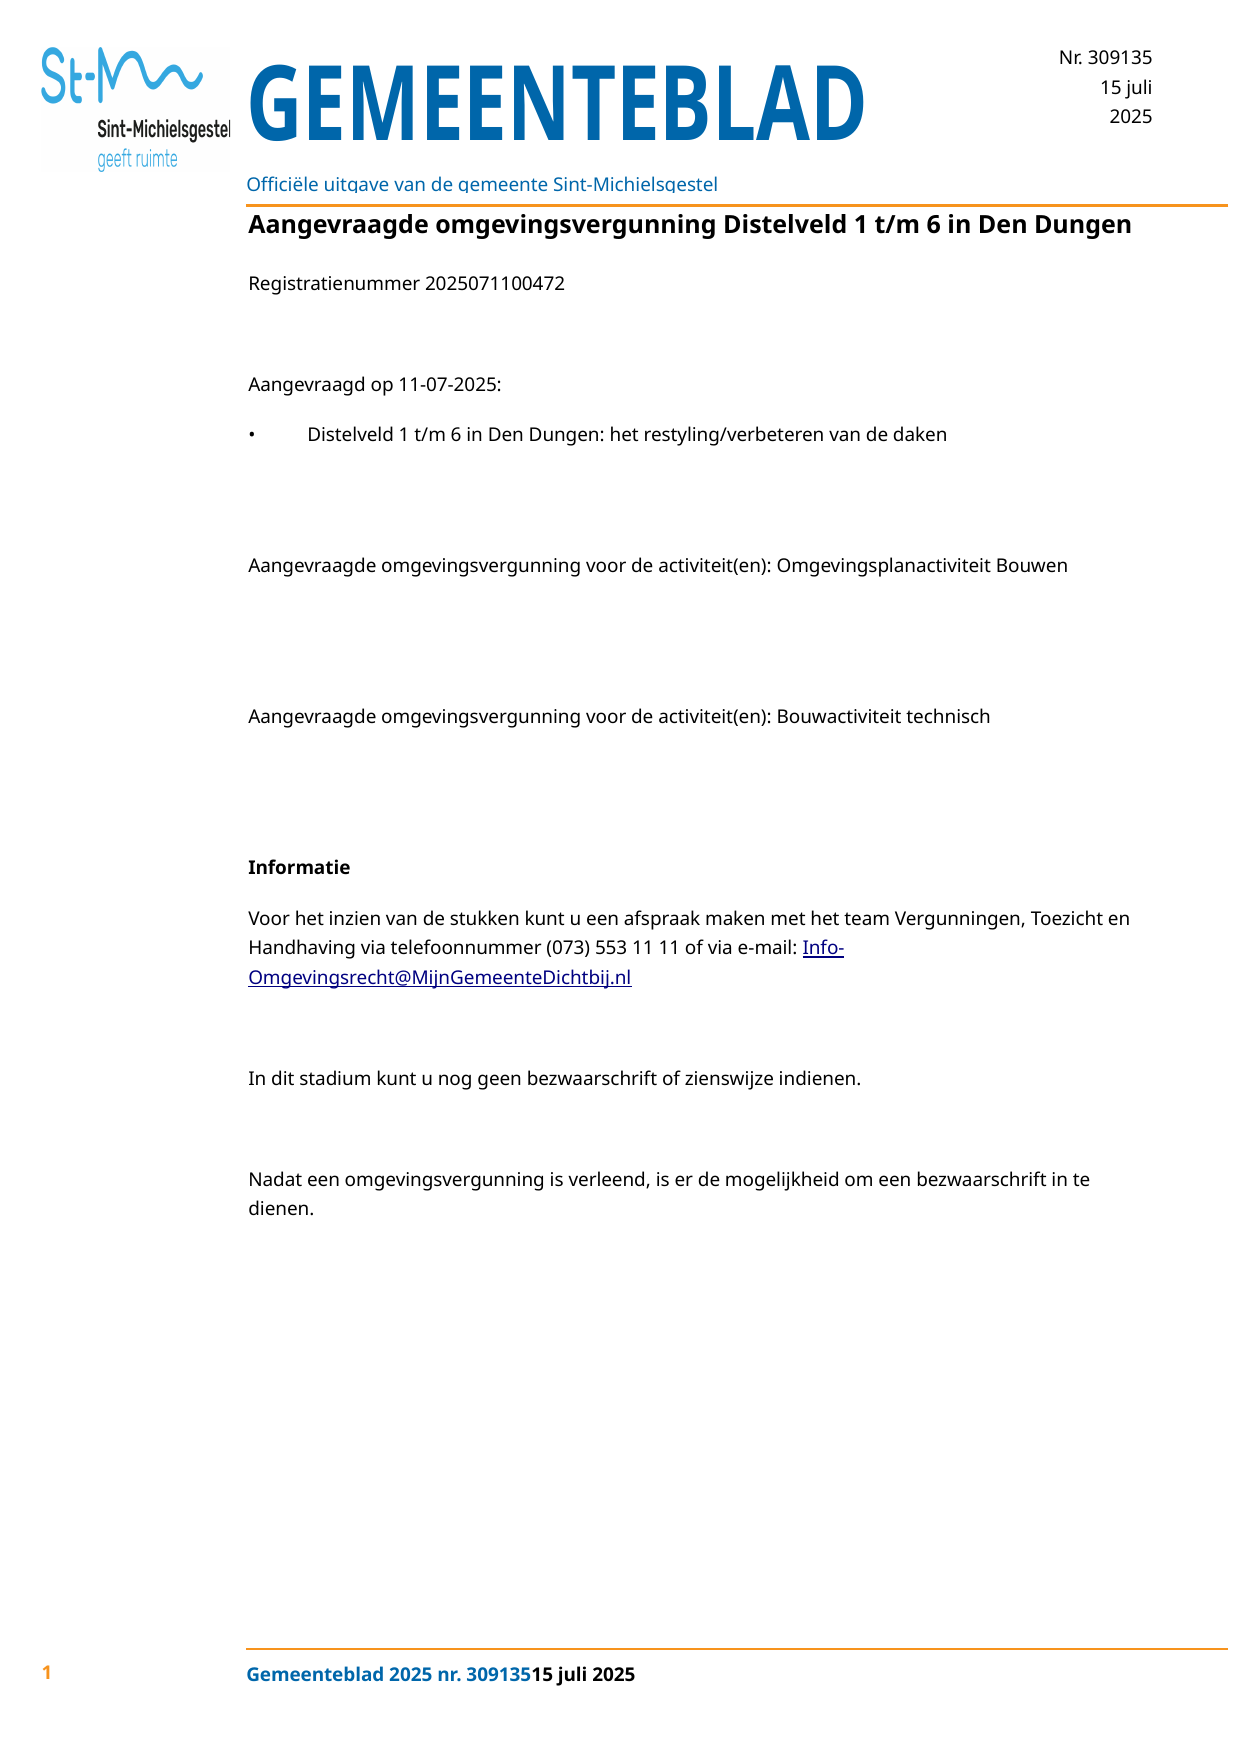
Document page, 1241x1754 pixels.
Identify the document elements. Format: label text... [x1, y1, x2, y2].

list Distelveld 1 t/m 6 in Den Dungen: het restyling/verbeteren van de daken [248, 422, 1152, 447]
text Aangevraagd op 11-07-2025: [248, 371, 1152, 397]
text In dit stadium kunt u nog geen bezwaarschrift of zienswijze indienen. [248, 1065, 1152, 1091]
text Aangevraagde omgevingsvergunning Distelveld 1 t/m 6 in Den Dungen [248, 207, 1152, 241]
picture [41, 47, 231, 172]
text Voor het inzien van de stukken kunt u een afspraak maken met het team Vergunningen, Toezicht en Handhaving via telefoonnummer (073) 553 11 11 of via e-mail: Info-Omgevingsrecht@MijnGemeenteDichtbij.nl [248, 905, 1152, 990]
text Aangevraagde omgevingsvergunning voor de activiteit(en): Omgevingsplanactiviteit Bouwen [248, 552, 1152, 578]
text Aangevraagde omgevingsvergunning voor de activiteit(en): Bouwactiviteit technisch [248, 703, 1152, 729]
text Nadat een omgevingsvergunning is verleend, is er de mogelijkheid om een bezwaarschrift in te dienen. [248, 1166, 1152, 1221]
text Informatie [248, 854, 1152, 880]
text Registratienummer 2025071100472 [248, 270, 1152, 296]
